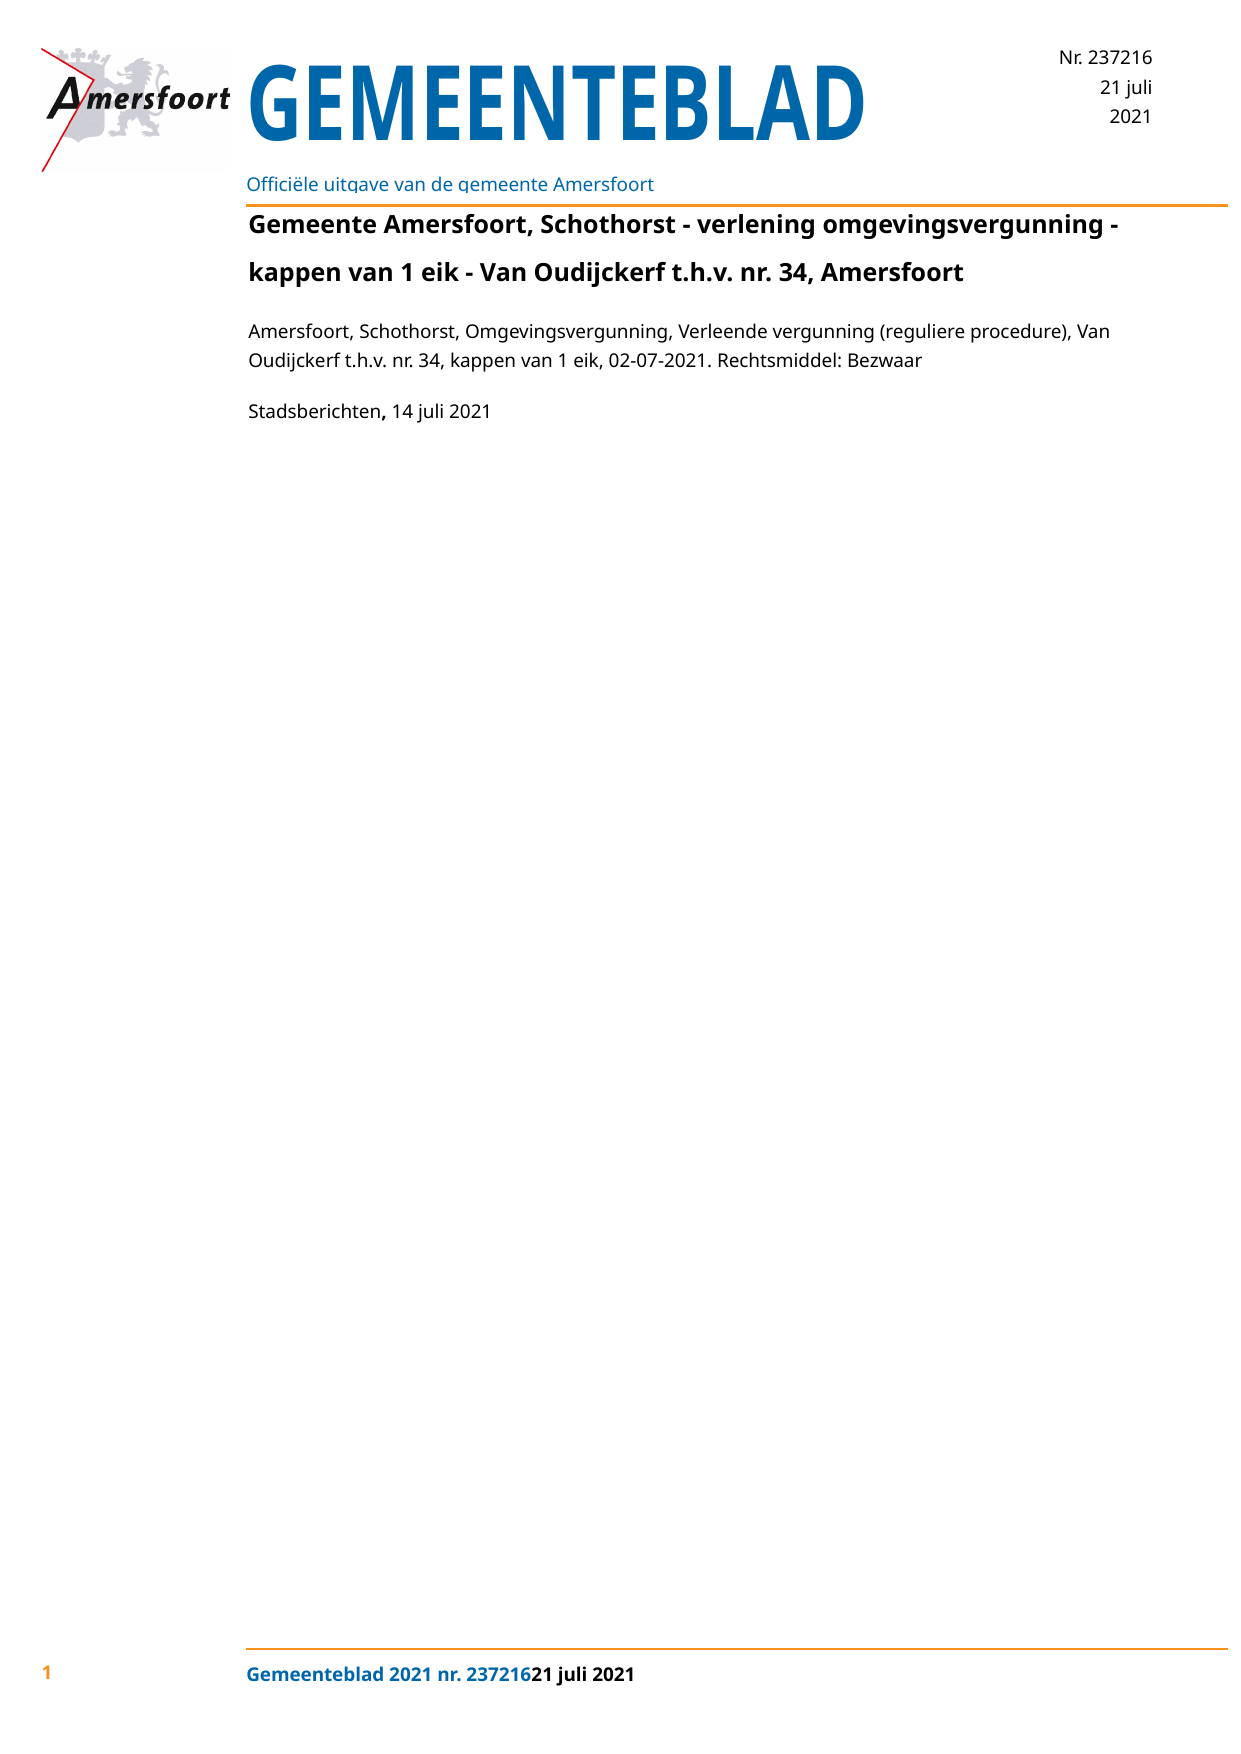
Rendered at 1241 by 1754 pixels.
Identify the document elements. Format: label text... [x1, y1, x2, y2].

text Amersfoort, Schothorst, Omgevingsvergunning, Verleende vergunning (reguliere procedure), Van Oudijckerf t.h.v. nr. 34, kappen van 1 eik, 02-07-2021. Rechtsmiddel: Bezwaar [248, 318, 1152, 373]
text Stadsberichten, 14 juli 2021 [248, 398, 1152, 424]
text Gemeente Amersfoort, Schothorst - verlening omgevingsvergunning - kappen van 1 eik - Van Oudijckerf t.h.v. nr. 34, Amersfoort [248, 207, 1152, 288]
picture [41, 47, 231, 172]
